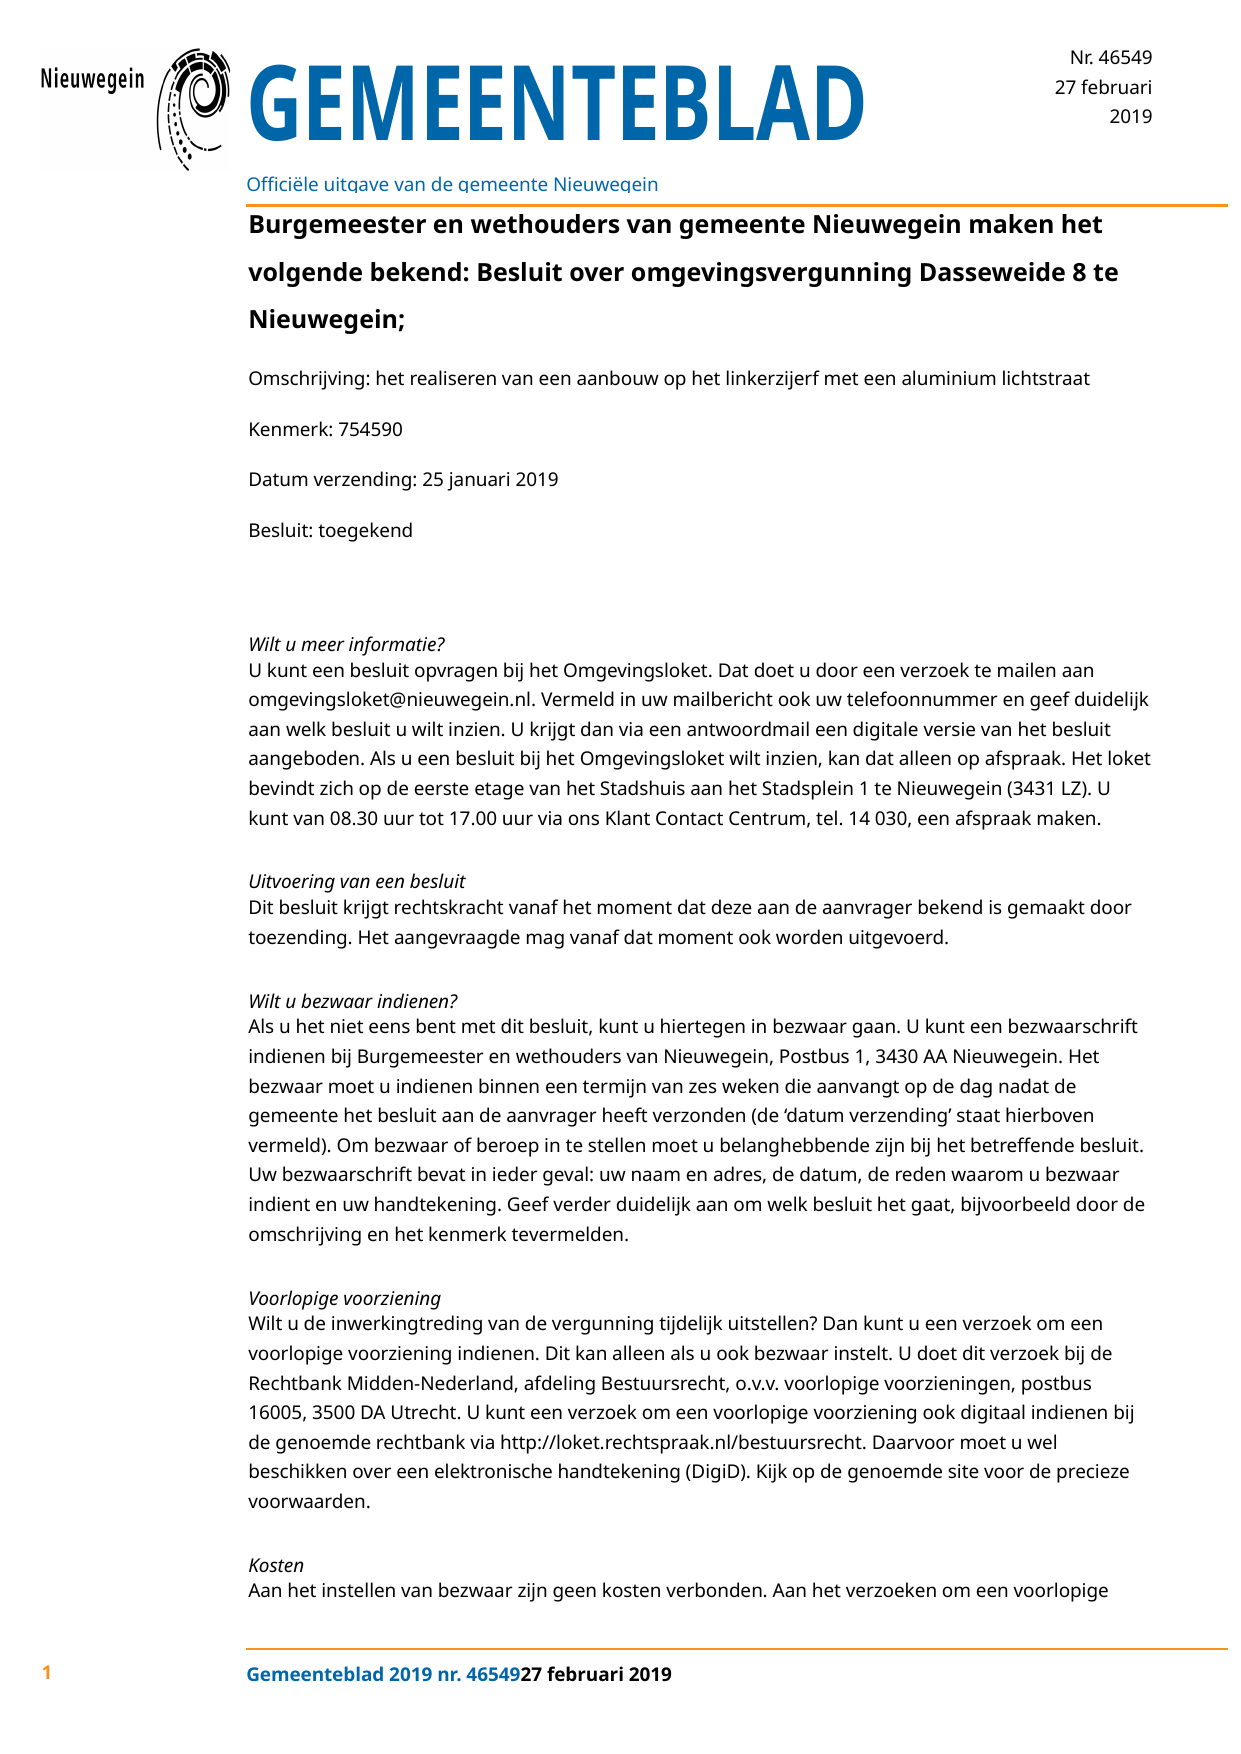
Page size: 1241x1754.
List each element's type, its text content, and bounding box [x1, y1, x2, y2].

picture [41, 47, 231, 172]
text Omschrijving: het realiseren van een aanbouw op het linkerzijerf met een aluminium lichtstraat [248, 366, 1152, 391]
text U kunt een besluit opvragen bij het Omgevingsloket. Dat doet u door een verzoek te mailen aan omgevingsloket@nieuwegein.nl. Vermeld in uw mailbericht ook uw telefoonnummer en geef duidelijk aan welk besluit u wilt inzien. U krijgt dan via een antwoordmail een digitale versie van het besluit aangeboden. Als u een besluit bij het Omgevingsloket wilt inzien, kan dat alleen op afspraak. Het loket bevindt zich op de eerste etage van het Stadshuis aan het Stadsplein 1 te Nieuwegein (3431 LZ). U kunt van 08.30 uur tot 17.00 uur via ons Klant Contact Centrum, tel. 14 030, een afspraak maken. [248, 657, 1152, 831]
text Datum verzending: 25 januari 2019 [248, 466, 1152, 492]
text Uitvoering van een besluit [248, 869, 1152, 894]
text Wilt u meer informatie? [248, 631, 1152, 657]
text Wilt u bezwaar indienen? [248, 988, 1152, 1014]
text Kosten [248, 1552, 1152, 1578]
text Kenmerk: 754590 [248, 416, 1152, 442]
text Als u het niet eens bent met dit besluit, kunt u hiertegen in bezwaar gaan. U kunt een bezwaarschrift indienen bij Burgemeester en wethouders van Nieuwegein, Postbus 1, 3430 AA Nieuwegein. Het bezwaar moet u indienen binnen een termijn van zes weken die aanvangt op de dag nadat de gemeente het besluit aan de aanvrager heeft verzonden (de ‘datum verzending’ staat hierboven vermeld). Om bezwaar of beroep in te stellen moet u belanghebbende zijn bij het betreffende besluit. Uw bezwaarschrift bevat in ieder geval: uw naam en adres, de datum, de reden waarom u bezwaar indient en uw handtekening. Geef verder duidelijk aan om welk besluit het gaat, bijvoorbeeld door de omschrijving en het kenmerk tevermelden. [248, 1014, 1152, 1247]
text Wilt u de inwerkingtreding van de vergunning tijdelijk uitstellen? Dan kunt u een verzoek om een voorlopige voorziening indienen. Dit kan alleen als u ook bezwaar instelt. U doet dit verzoek bij de Rechtbank Midden-Nederland, afdeling Bestuursrecht, o.v.v. voorlopige voorzieningen, postbus 16005, 3500 DA Utrecht. U kunt een verzoek om een voorlopige voorziening ook digitaal indienen bij de genoemde rechtbank via http://loket.rechtspraak.nl/bestuursrecht. Daarvoor moet u wel beschikken over een elektronische handtekening (DigiD). Kijk op de genoemde site voor de precieze voorwaarden. [248, 1311, 1152, 1514]
text Burgemeester en wethouders van gemeente Nieuwegein maken het volgende bekend: Besluit over omgevingsvergunning Dasseweide 8 te Nieuwegein; [248, 207, 1152, 336]
text Dit besluit krijgt rechtskracht vanaf het moment dat deze aan de aanvrager bekend is gemaakt door toezending. Het aangevraagde mag vanaf dat moment ook worden uitgevoerd. [248, 894, 1152, 950]
text Aan het instellen van bezwaar zijn geen kosten verbonden. Aan het verzoeken om een voorlopige [248, 1578, 1152, 1603]
text Besluit: toegekend [248, 517, 1152, 542]
text Voorlopige voorziening [248, 1285, 1152, 1311]
